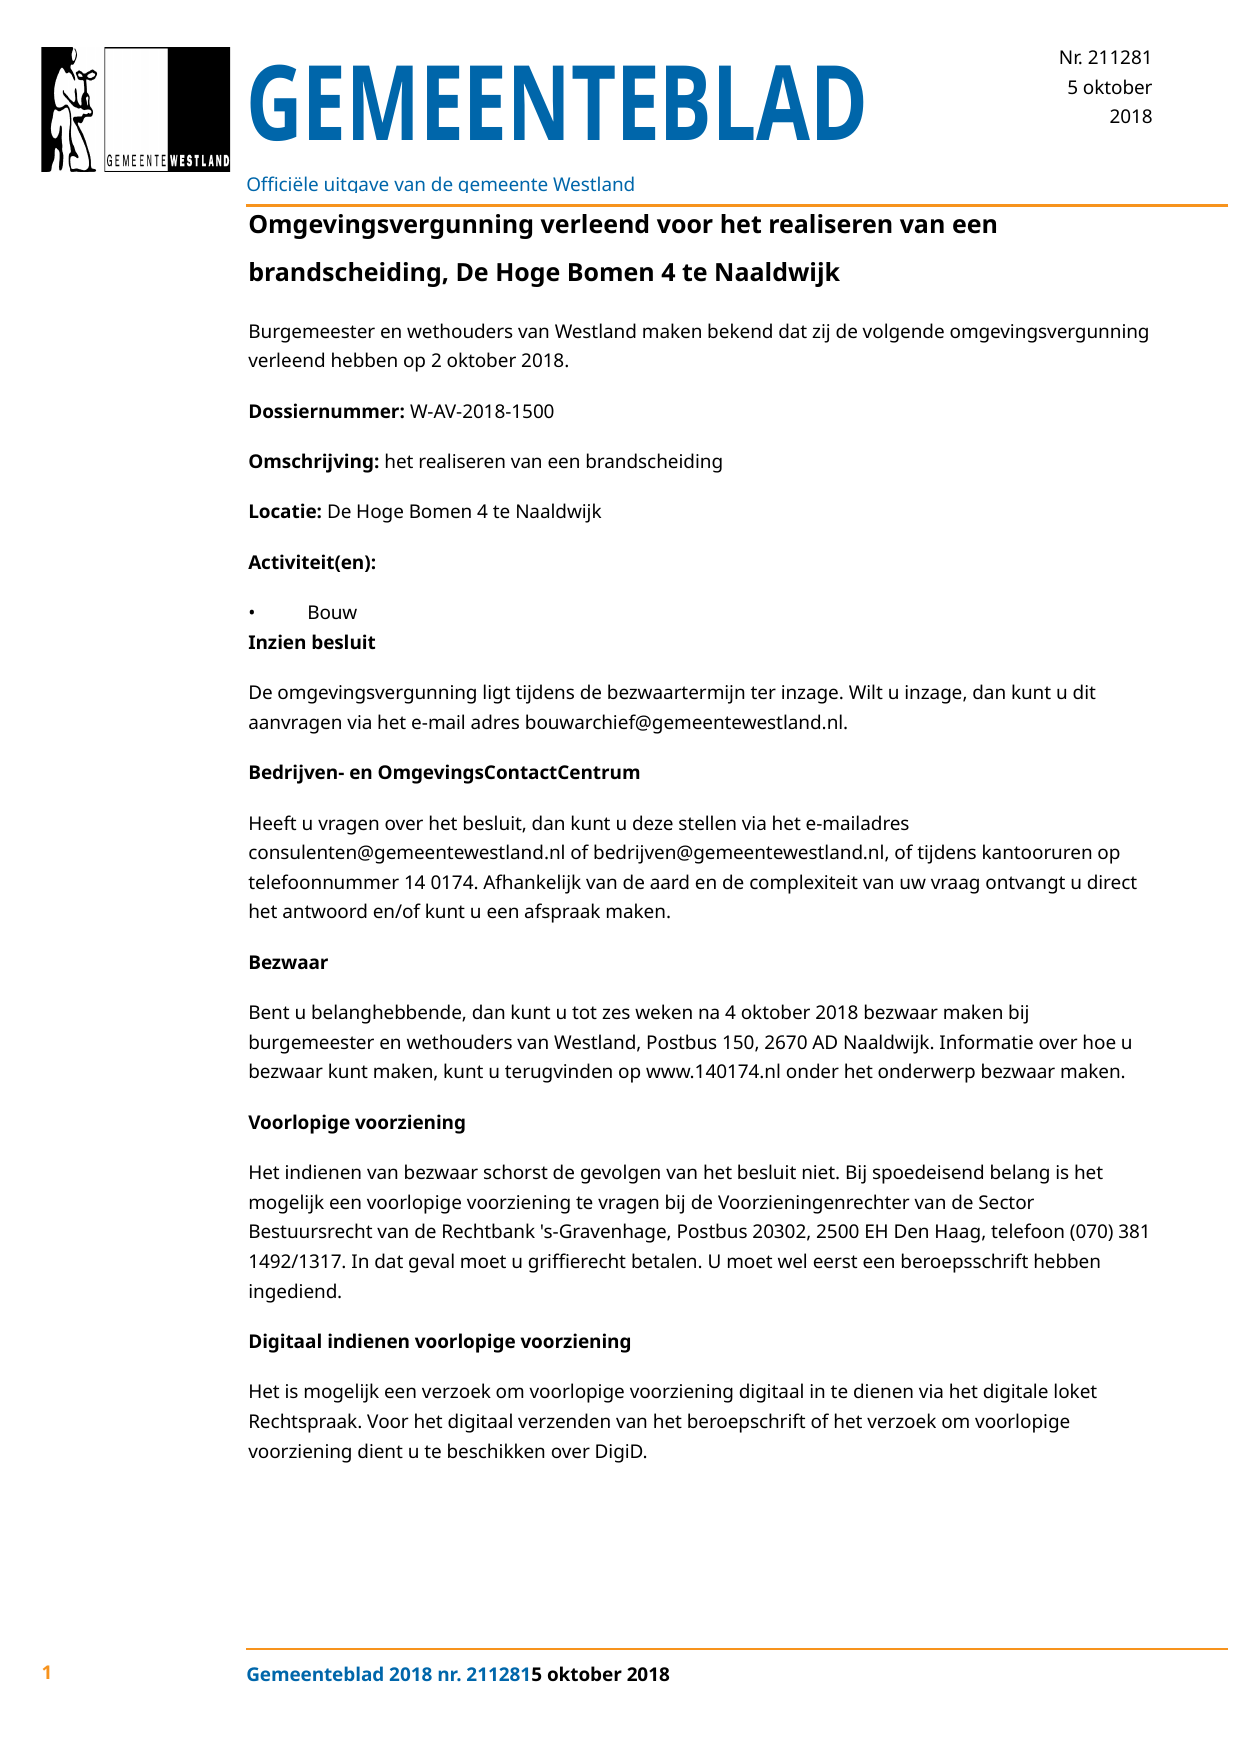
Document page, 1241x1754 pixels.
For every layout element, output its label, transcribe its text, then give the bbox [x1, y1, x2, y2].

text Het is mogelijk een verzoek om voorlopige voorziening digitaal in te dienen via het digitale loket Rechtspraak. Voor het digitaal verzenden van het beroepschrift of het verzoek om voorlopige voorziening dient u te beschikken over DigiD. [248, 1379, 1152, 1464]
text Omgevingsvergunning verleend voor het realiseren van een brandscheiding, De Hoge Bomen 4 te Naaldwijk [248, 207, 1152, 288]
list Bouw [248, 599, 1152, 625]
text Inzien besluit [248, 629, 1152, 655]
text Locatie: De Hoge Bomen 4 te Naaldwijk [248, 499, 1152, 524]
picture [41, 47, 231, 172]
text Heeft u vragen over het besluit, dan kunt u deze stellen via het e-mailadres consulenten@gemeentewestland.nl of bedrijven@gemeentewestland.nl, of tijdens kantooruren op telefoonnummer 14 0174. Afhankelijk van de aard en de complexiteit van uw vraag ontvangt u direct het antwoord en/of kunt u een afspraak maken. [248, 810, 1152, 924]
text Omschrijving: het realiseren van een brandscheiding [248, 448, 1152, 474]
text Burgemeester en wethouders van Westland maken bekend dat zij de volgende omgevingsvergunning verleend hebben op 2 oktober 2018. [248, 318, 1152, 373]
text Activiteit(en): [248, 549, 1152, 575]
text Voorlopige voorziening [248, 1109, 1152, 1135]
text Bezwaar [248, 949, 1152, 975]
text De omgevingsvergunning ligt tijdens de bezwaartermijn ter inzage. Wilt u inzage, dan kunt u dit aanvragen via het e-mail adres bouwarchief@gemeentewestland.nl. [248, 679, 1152, 735]
text Het indienen van bezwaar schorst de gevolgen van het besluit niet. Bij spoedeisend belang is het mogelijk een voorlopige voorziening te vragen bij de Voorzieningenrechter van de Sector Bestuursrecht van de Rechtbank 's-Gravenhage, Postbus 20302, 2500 EH Den Haag, telefoon (070) 381 1492/1317. In dat geval moet u griffierecht betalen. U moet wel eerst een beroepsschrift hebben ingediend. [248, 1159, 1152, 1304]
text Bedrijven- en OmgevingsContactCentrum [248, 759, 1152, 785]
text Dossiernummer: W-AV-2018-1500 [248, 398, 1152, 424]
text Bent u belanghebbende, dan kunt u tot zes weken na 4 oktober 2018 bezwaar maken bij burgemeester en wethouders van Westland, Postbus 150, 2670 AD Naaldwijk. Informatie over hoe u bezwaar kunt maken, kunt u terugvinden op www.140174.nl onder het onderwerp bezwaar maken. [248, 999, 1152, 1084]
text Digitaal indienen voorlopige voorziening [248, 1328, 1152, 1354]
